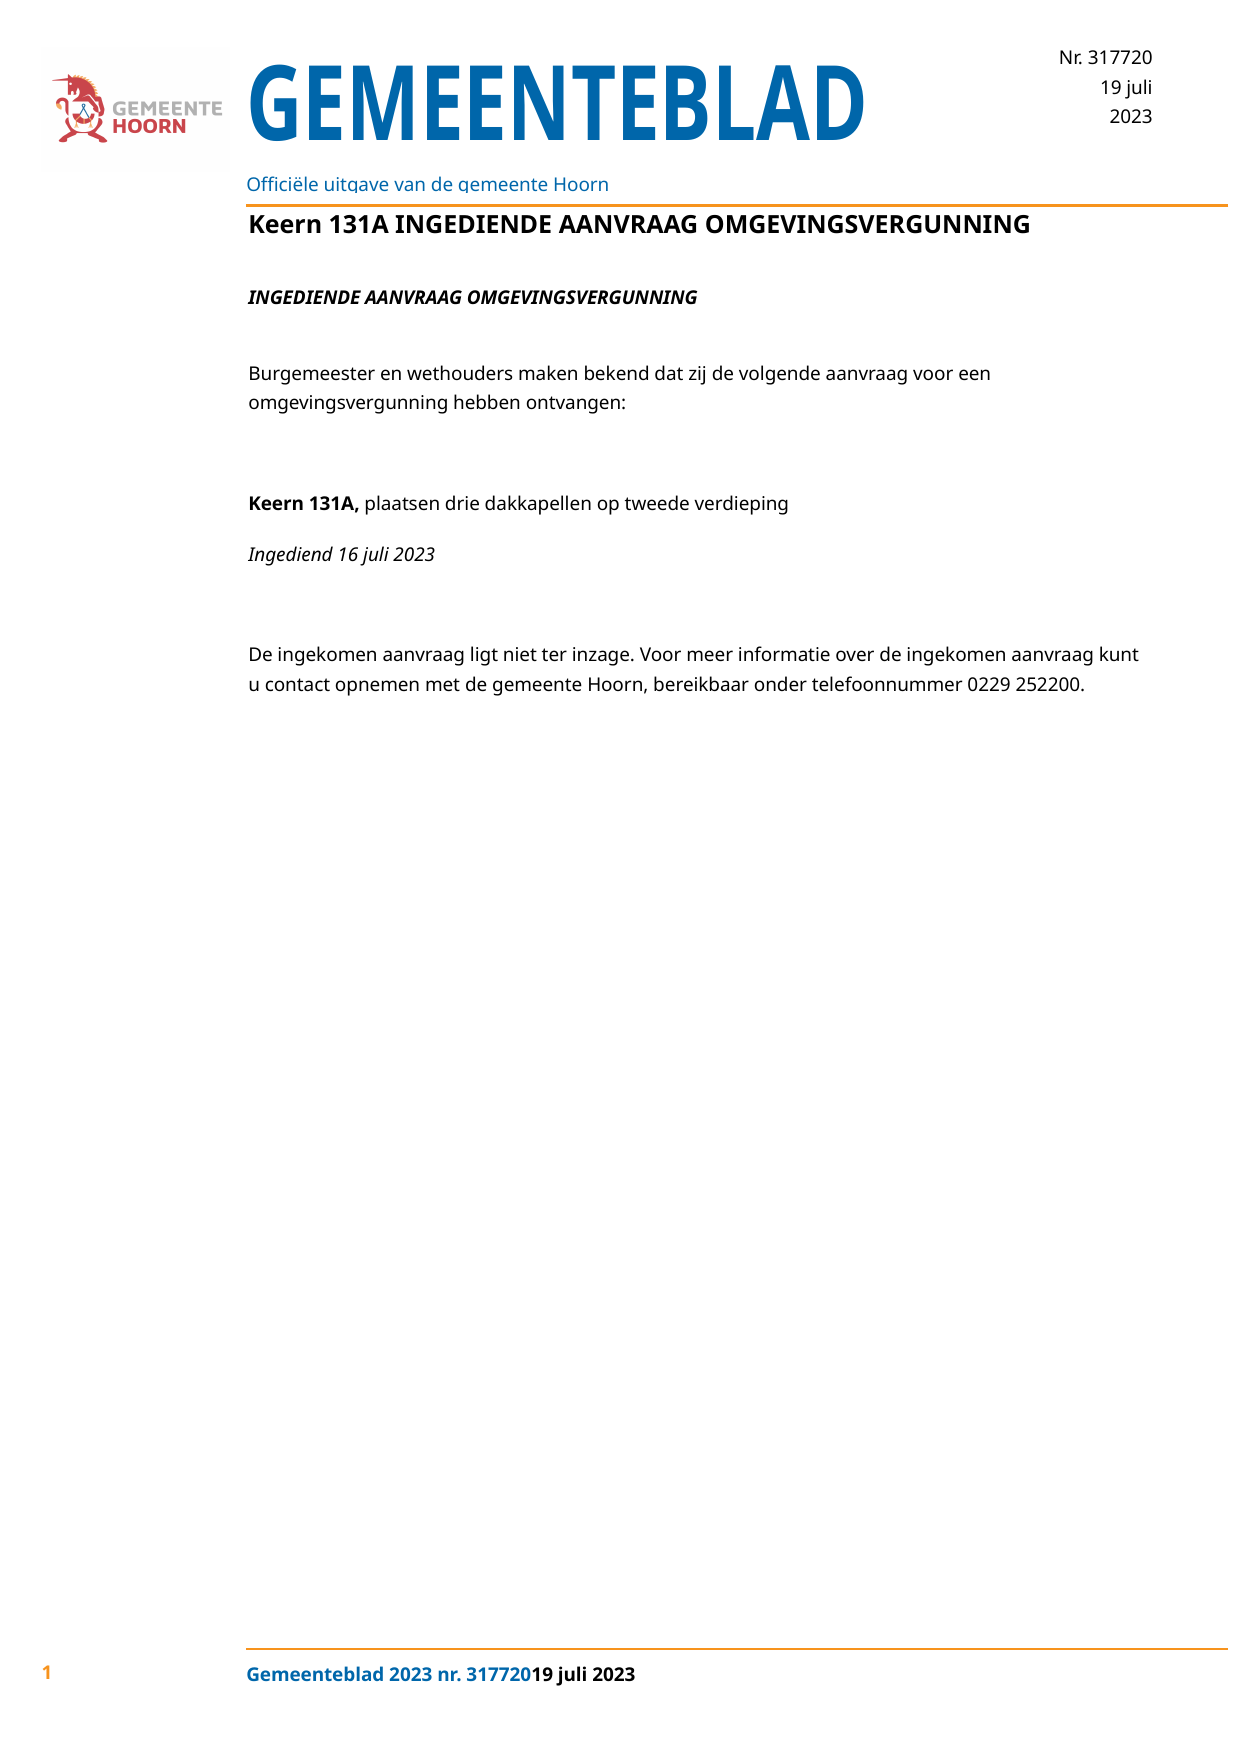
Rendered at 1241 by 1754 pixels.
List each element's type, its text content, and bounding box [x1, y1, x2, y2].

text Keern 131A INGEDIENDE AANVRAAG OMGEVINGSVERGUNNING [248, 207, 1152, 241]
text Keern 131A, plaatsen drie dakkapellen op tweede verdieping [248, 490, 1152, 516]
text INGEDIENDE AANVRAAG OMGEVINGSVERGUNNING [248, 284, 1152, 309]
text Burgemeester en wethouders maken bekend dat zij de volgende aanvraag voor een omgevingsvergunning hebben ontvangen: [248, 360, 1152, 415]
picture [41, 47, 231, 172]
text De ingekomen aanvraag ligt niet ter inzage. Voor meer informatie over de ingekomen aanvraag kunt u contact opnemen met de gemeente Hoorn, bereikbaar onder telefoonnummer 0229 252200. [248, 642, 1152, 697]
text Ingediend 16 juli 2023 [248, 541, 1152, 567]
